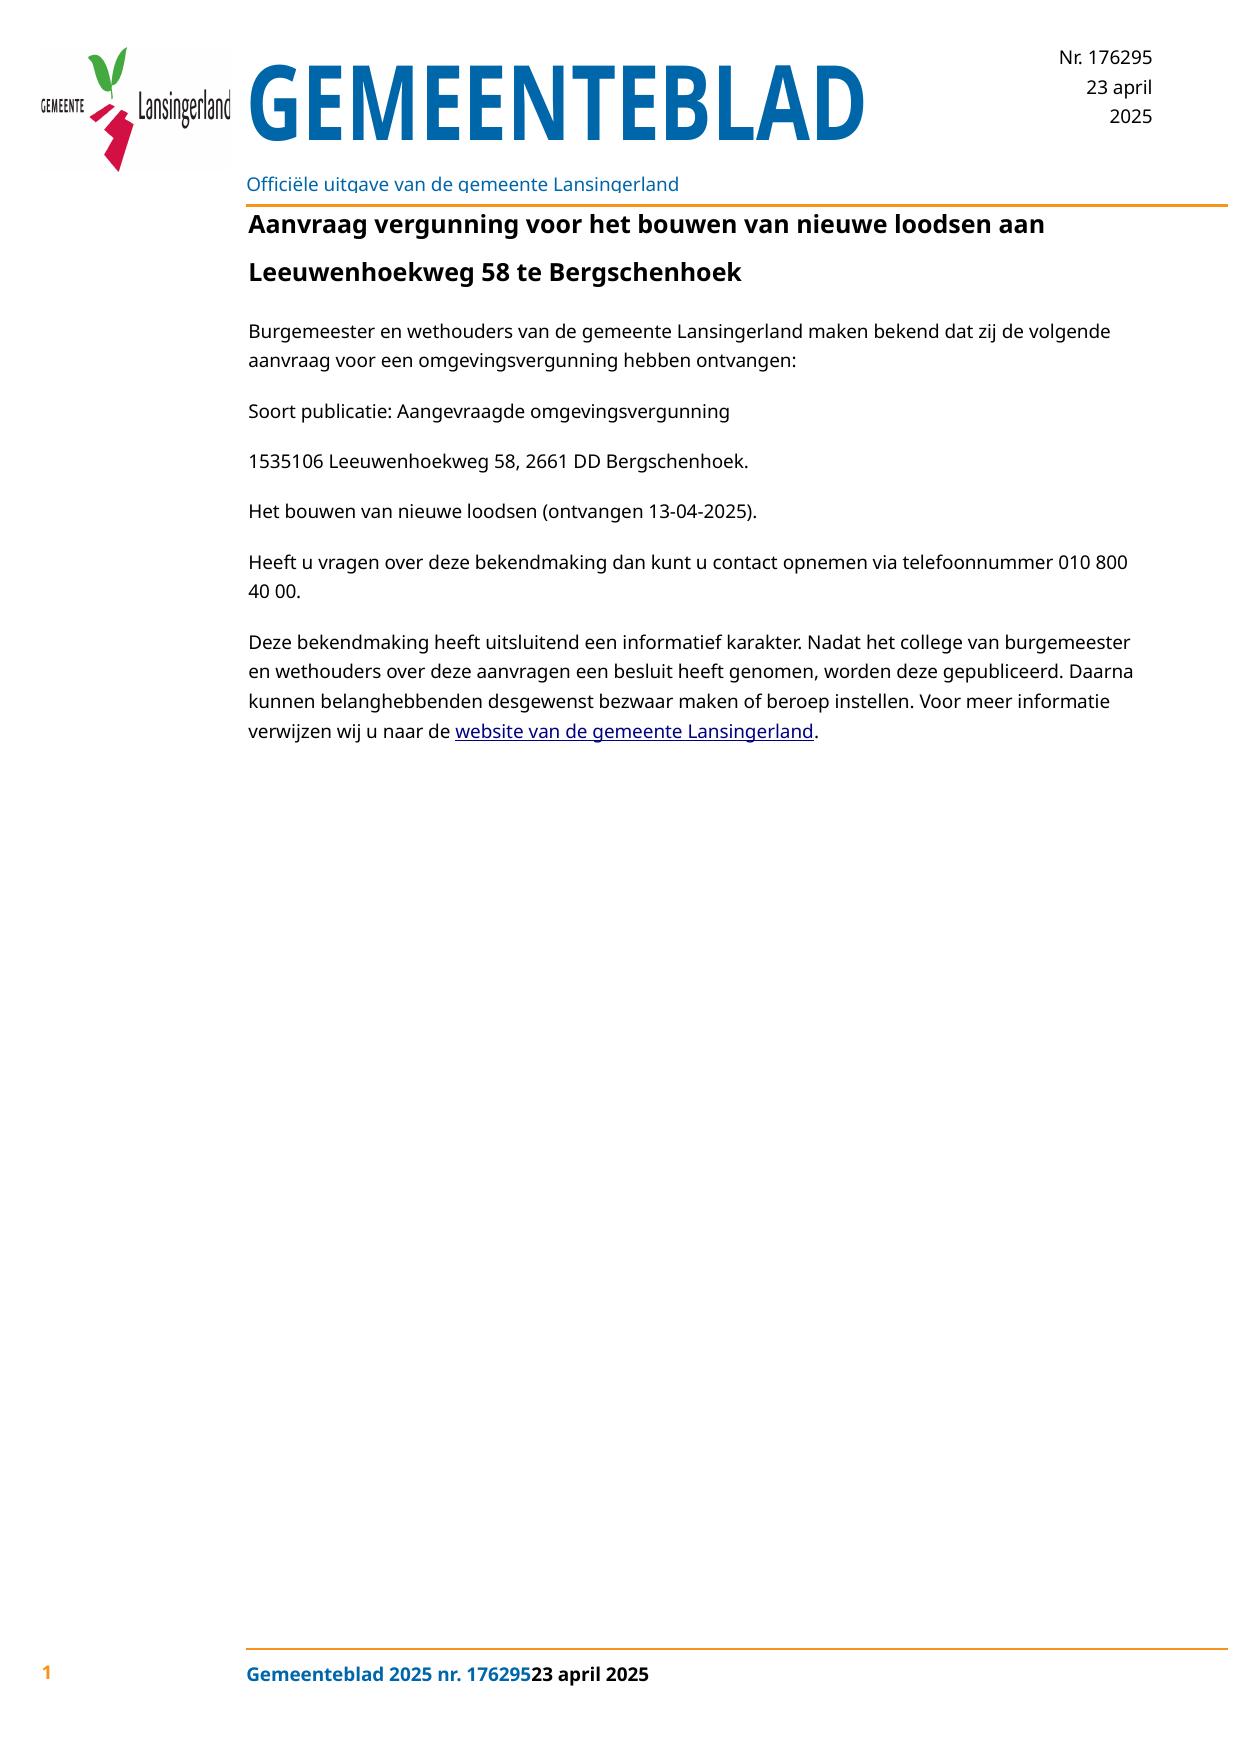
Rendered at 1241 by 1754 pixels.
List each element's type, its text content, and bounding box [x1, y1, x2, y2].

text Heeft u vragen over deze bekendmaking dan kunt u contact opnemen via telefoonnummer 010 800 40 00. [248, 549, 1152, 604]
text Soort publicatie: Aangevraagde omgevingsvergunning [248, 398, 1152, 424]
text Burgemeester en wethouders van de gemeente Lansingerland maken bekend dat zij de volgende aanvraag voor een omgevingsvergunning hebben ontvangen: [248, 318, 1152, 373]
picture [41, 47, 231, 172]
text Deze bekendmaking heeft uitsluitend een informatief karakter. Nadat het college van burgemeester en wethouders over deze aanvragen een besluit heeft genomen, worden deze gepubliceerd. Daarna kunnen belanghebbenden desgewenst bezwaar maken of beroep instellen. Voor meer informatie verwijzen wij u naar de website van de gemeente Lansingerland. [248, 629, 1152, 744]
text 1535106 Leeuwenhoekweg 58, 2661 DD Bergschenhoek. [248, 448, 1152, 474]
text Aanvraag vergunning voor het bouwen van nieuwe loodsen aan Leeuwenhoekweg 58 te Bergschenhoek [248, 207, 1152, 288]
text Het bouwen van nieuwe loodsen (ontvangen 13-04-2025). [248, 499, 1152, 524]
